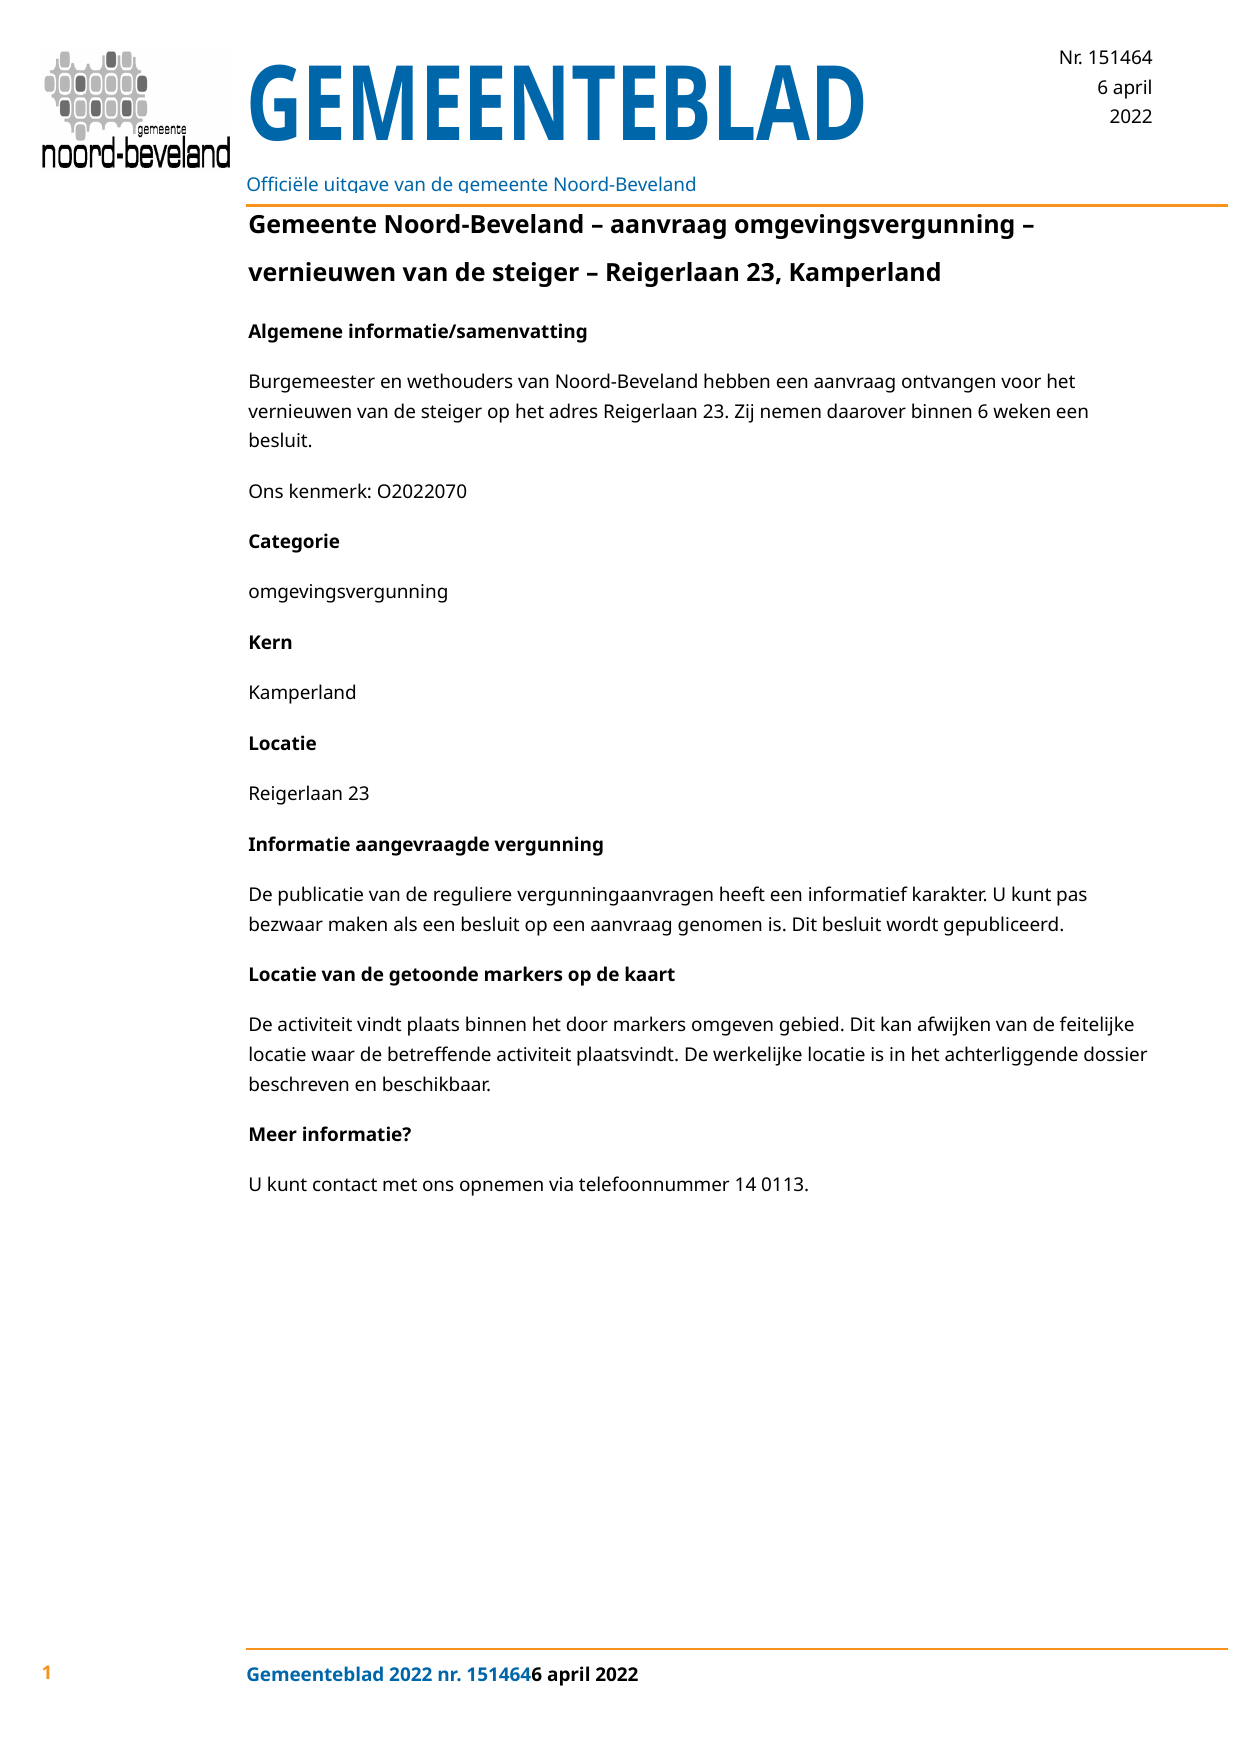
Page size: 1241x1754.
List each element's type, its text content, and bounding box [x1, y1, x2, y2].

text Categorie [248, 528, 1152, 554]
text Locatie van de getoonde markers op de kaart [248, 961, 1152, 987]
text Kern [248, 629, 1152, 655]
text Meer informatie? [248, 1121, 1152, 1147]
text omgevingsvergunning [248, 579, 1152, 604]
text Informatie aangevraagde vergunning [248, 831, 1152, 857]
text De activiteit vindt plaats binnen het door markers omgeven gebied. Dit kan afwijken van de feitelijke locatie waar de betreffende activiteit plaatsvindt. De werkelijke locatie is in het achterliggende dossier beschreven en beschikbaar. [248, 1012, 1152, 1097]
text Ons kenmerk: O2022070 [248, 478, 1152, 504]
text Kamperland [248, 679, 1152, 705]
text De publicatie van de reguliere vergunningaanvragen heeft een informatief karakter. U kunt pas bezwaar maken als een besluit op een aanvraag genomen is. Dit besluit wordt gepubliceerd. [248, 881, 1152, 937]
text U kunt contact met ons opnemen via telefoonnummer 14 0113. [248, 1172, 1152, 1197]
picture [41, 47, 231, 172]
text Burgemeester en wethouders van Noord-Beveland hebben een aanvraag ontvangen voor het vernieuwen van de steiger op het adres Reigerlaan 23. Zij nemen daarover binnen 6 weken een besluit. [248, 368, 1152, 453]
text Gemeente Noord-Beveland – aanvraag omgevingsvergunning – vernieuwen van de steiger – Reigerlaan 23, Kamperland [248, 207, 1152, 288]
text Algemene informatie/samenvatting [248, 318, 1152, 344]
text Reigerlaan 23 [248, 780, 1152, 806]
text Locatie [248, 730, 1152, 756]
